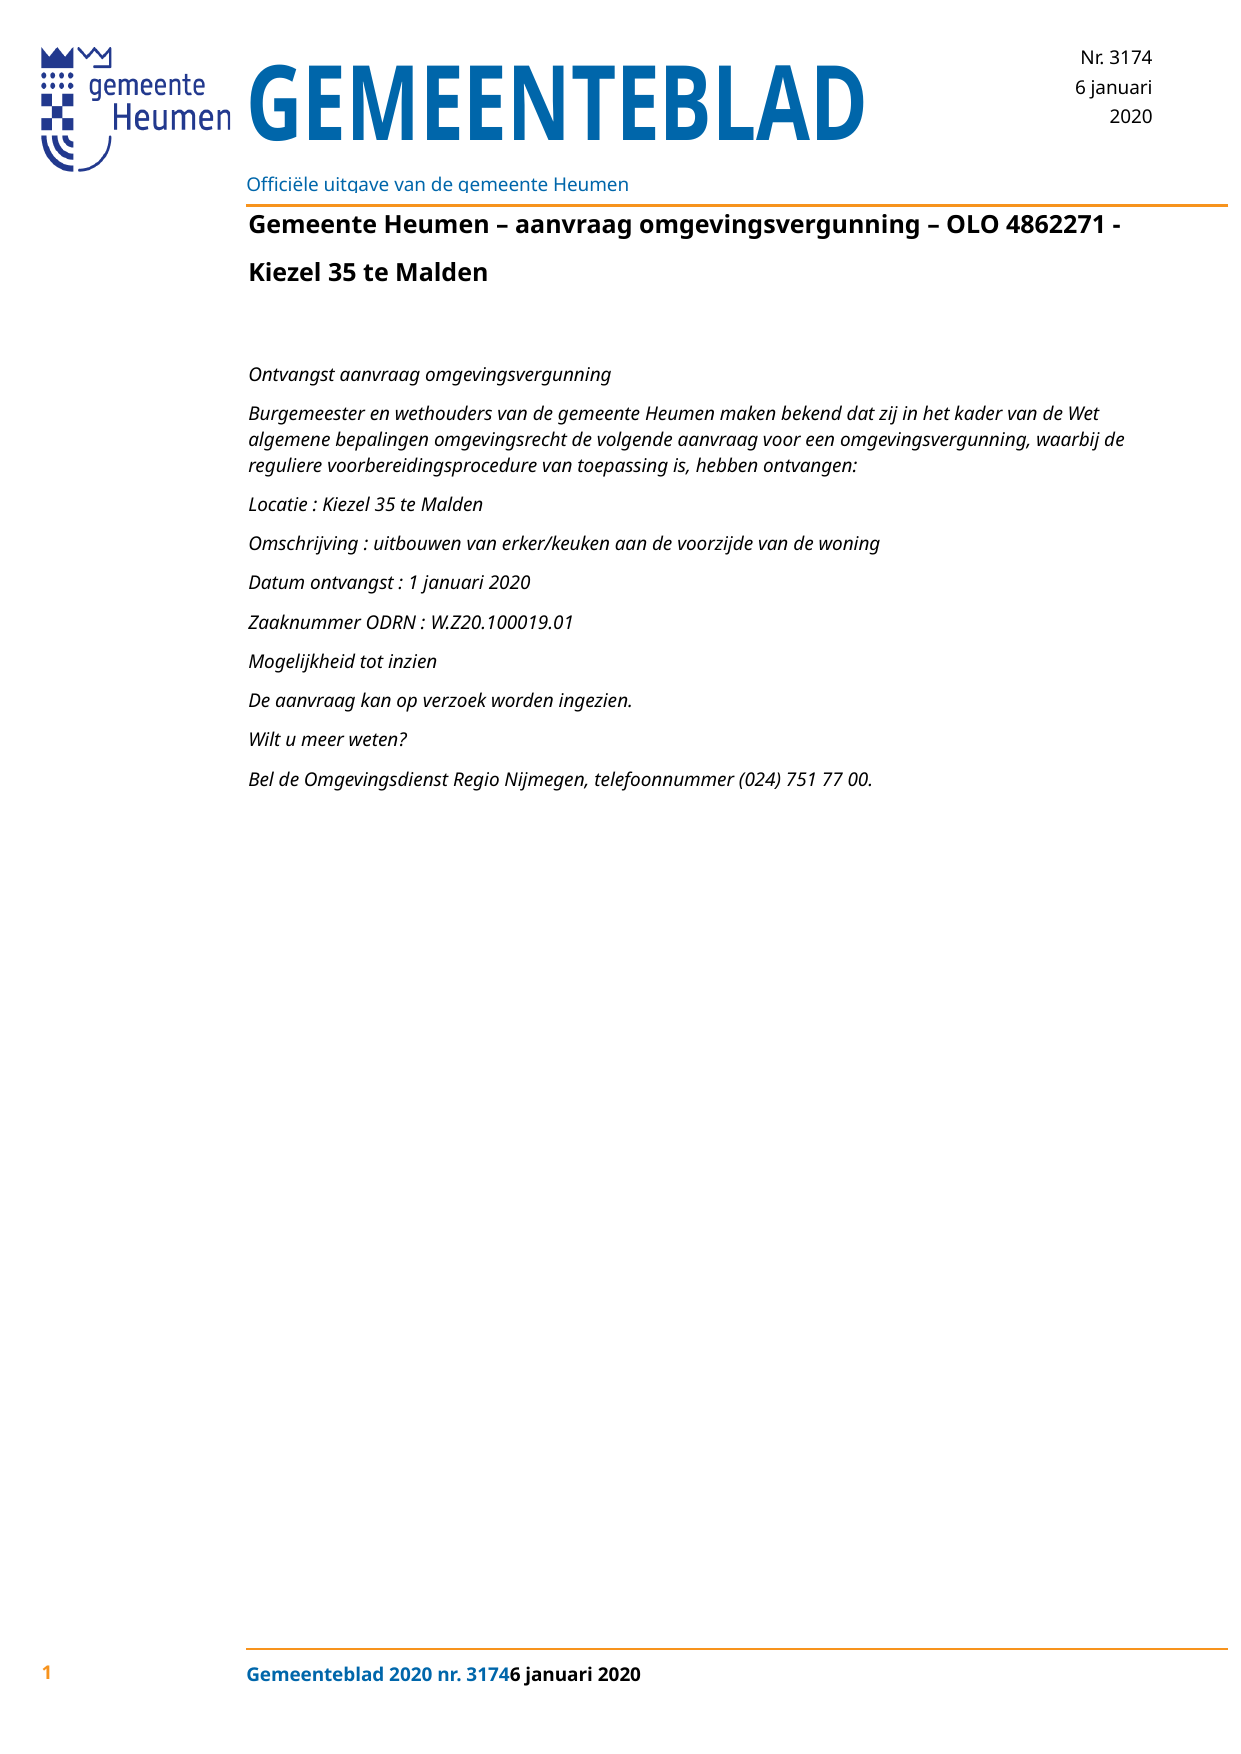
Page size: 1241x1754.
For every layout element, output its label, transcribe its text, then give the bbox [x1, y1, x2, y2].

text Bel de Omgevingsdienst Regio Nijmegen, telefoonnummer (024) 751 77 00. [248, 766, 1152, 792]
text Datum ontvangst : 1 januari 2020 [248, 569, 1152, 595]
text Locatie : Kiezel 35 te Malden [248, 491, 1152, 517]
text Burgemeester en wethouders van de gemeente Heumen maken bekend dat zij in het kader van de Wet algemene bepalingen omgevingsrecht de volgende aanvraag voor een omgevingsvergunning, waarbij de reguliere voorbereidingsprocedure van toepassing is, hebben ontvangen: [248, 400, 1152, 477]
text Zaaknummer ODRN : W.Z20.100019.01 [248, 609, 1152, 634]
text Wilt u meer weten? [248, 727, 1152, 752]
text De aanvraag kan op verzoek worden ingezien. [248, 687, 1152, 713]
text Omschrijving : uitbouwen van erker/keuken aan de voorzijde van de woning [248, 530, 1152, 556]
text Gemeente Heumen – aanvraag omgevingsvergunning – OLO 4862271 - Kiezel 35 te Malden [248, 207, 1152, 288]
picture [41, 47, 231, 172]
text Ontvangst aanvraag omgevingsvergunning [248, 361, 1152, 387]
text Mogelijkheid tot inzien [248, 648, 1152, 674]
